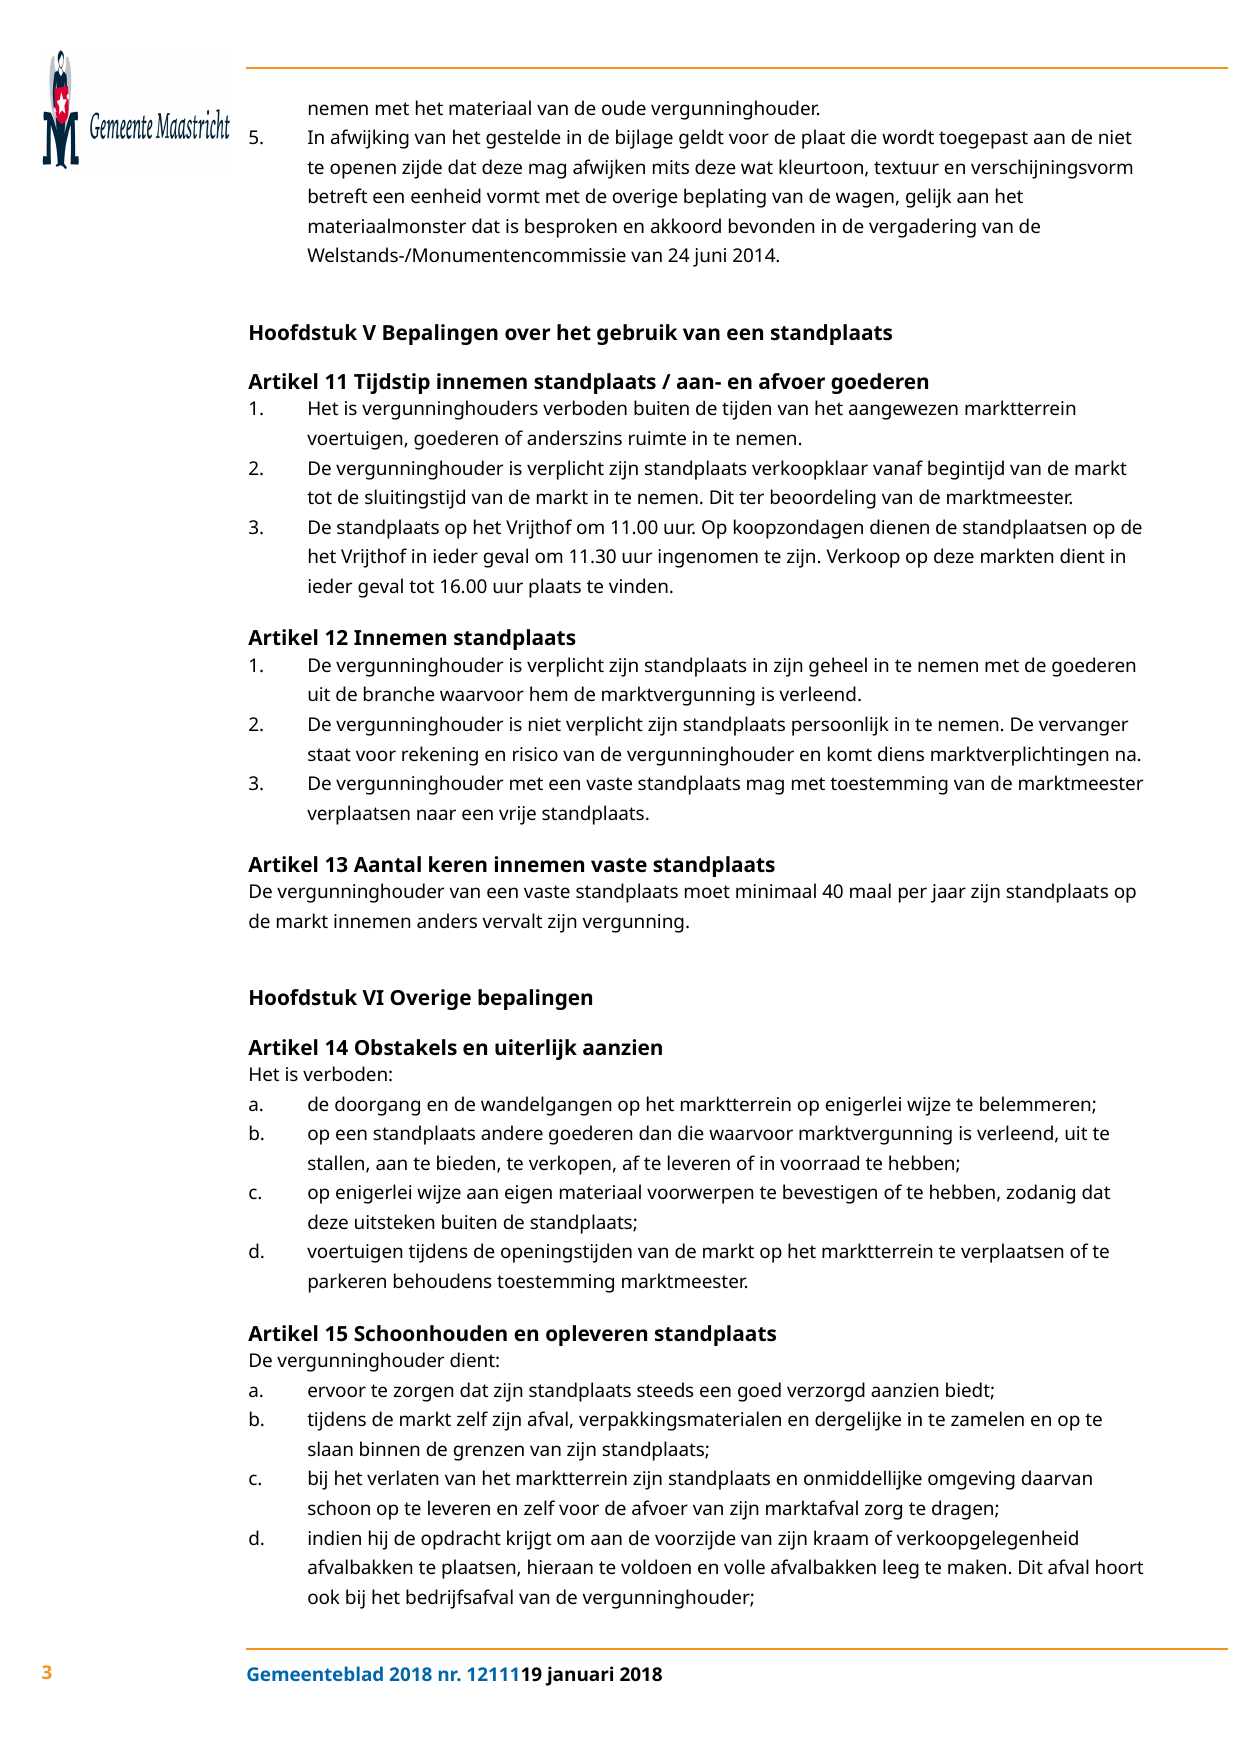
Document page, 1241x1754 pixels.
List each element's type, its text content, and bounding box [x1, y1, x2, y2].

text Artikel 11 Tijdstip innemen standplaats / aan- en afvoer goederen [248, 367, 1152, 396]
list De vergunninghouder is niet verplicht zijn standplaats persoonlijk in te nemen. De vervanger staat voor rekening en risico van de vergunninghouder en komt diens marktverplichtingen na. [248, 711, 1152, 766]
list indien hij de opdracht krijgt om aan de voorzijde van zijn kraam of verkoopgelegenheid afvalbakken te plaatsen, hieraan te voldoen en volle afvalbakken leeg te maken. Dit afval hoort ook bij het bedrijfsafval van de vergunninghouder; [248, 1525, 1152, 1609]
text Hoofdstuk VI Overige bepalingen [248, 983, 1152, 1012]
text De vergunninghouder van een vaste standplaats moet minimaal 40 maal per jaar zijn standplaats op de markt innemen anders vervalt zijn vergunning. [248, 879, 1152, 934]
list tijdens de markt zelf zijn afval, verpakkingsmaterialen en dergelijke in te zamelen en op te slaan binnen de grenzen van zijn standplaats; [248, 1406, 1152, 1462]
text Artikel 13 Aantal keren innemen vaste standplaats [248, 850, 1152, 879]
text Artikel 14 Obstakels en uiterlijk aanzien [248, 1033, 1152, 1061]
list op enigerlei wijze aan eigen materiaal voorwerpen te bevestigen of te hebben, zodanig dat deze uitsteken buiten de standplaats; [248, 1179, 1152, 1235]
text Artikel 15 Schoonhouden en opleveren standplaats [248, 1319, 1152, 1347]
list voertuigen tijdens de openingstijden van de markt op het marktterrein te verplaatsen of te parkeren behoudens toestemming marktmeester. [248, 1239, 1152, 1294]
list De vergunninghouder is verplicht zijn standplaats verkoopklaar vanaf begintijd van de markt tot de sluitingstijd van de markt in te nemen. Dit ter beoordeling van de marktmeester. [248, 455, 1152, 510]
list op een standplaats andere goederen dan die waarvoor marktvergunning is verleend, uit te stallen, aan te bieden, te verkopen, af te leveren of in voorraad te hebben; [248, 1120, 1152, 1176]
list nemen met het materiaal van de oude vergunninghouder. [248, 95, 1152, 121]
text De vergunninghouder dient: [248, 1347, 1152, 1373]
list de doorgang en de wandelgangen op het marktterrein op enigerlei wijze te belemmeren; [248, 1091, 1152, 1117]
list bij het verlaten van het marktterrein zijn standplaats en onmiddellijke omgeving daarvan schoon op te leveren en zelf voor de afvoer van zijn marktafval zorg te dragen; [248, 1466, 1152, 1521]
text Het is verboden: [248, 1061, 1152, 1087]
text Artikel 12 Innemen standplaats [248, 623, 1152, 652]
text Hoofdstuk V Bepalingen over het gebruik van een standplaats [248, 318, 1152, 346]
list In afwijking van het gestelde in de bijlage geldt voor de plaat die wordt toegepast aan de niet te openen zijde dat deze mag afwijken mits deze wat kleurtoon, textuur en verschijningsvorm betreft een eenheid vormt met de overige beplating van de wagen, gelijk aan het materiaalmonster dat is besproken en akkoord bevonden in de vergadering van de Welstands-/Monumentencommissie van 24 juni 2014. [248, 124, 1152, 268]
list Het is vergunninghouders verboden buiten de tijden van het aangewezen marktterrein voertuigen, goederen of anderszins ruimte in te nemen. [248, 396, 1152, 451]
list De vergunninghouder is verplicht zijn standplaats in zijn geheel in te nemen met de goederen uit de branche waarvoor hem de marktvergunning is verleend. [248, 652, 1152, 707]
list De standplaats op het Vrijthof om 11.00 uur. Op koopzondagen dienen de standplaatsen op de het Vrijthof in ieder geval om 11.30 uur ingenomen te zijn. Verkoop op deze markten dient in ieder geval tot 16.00 uur plaats te vinden. [248, 514, 1152, 599]
list ervoor te zorgen dat zijn standplaats steeds een goed verzorgd aanzien biedt; [248, 1377, 1152, 1402]
list De vergunninghouder met een vaste standplaats mag met toestemming van de marktmeester verplaatsen naar een vrije standplaats. [248, 770, 1152, 826]
picture [41, 47, 231, 172]
